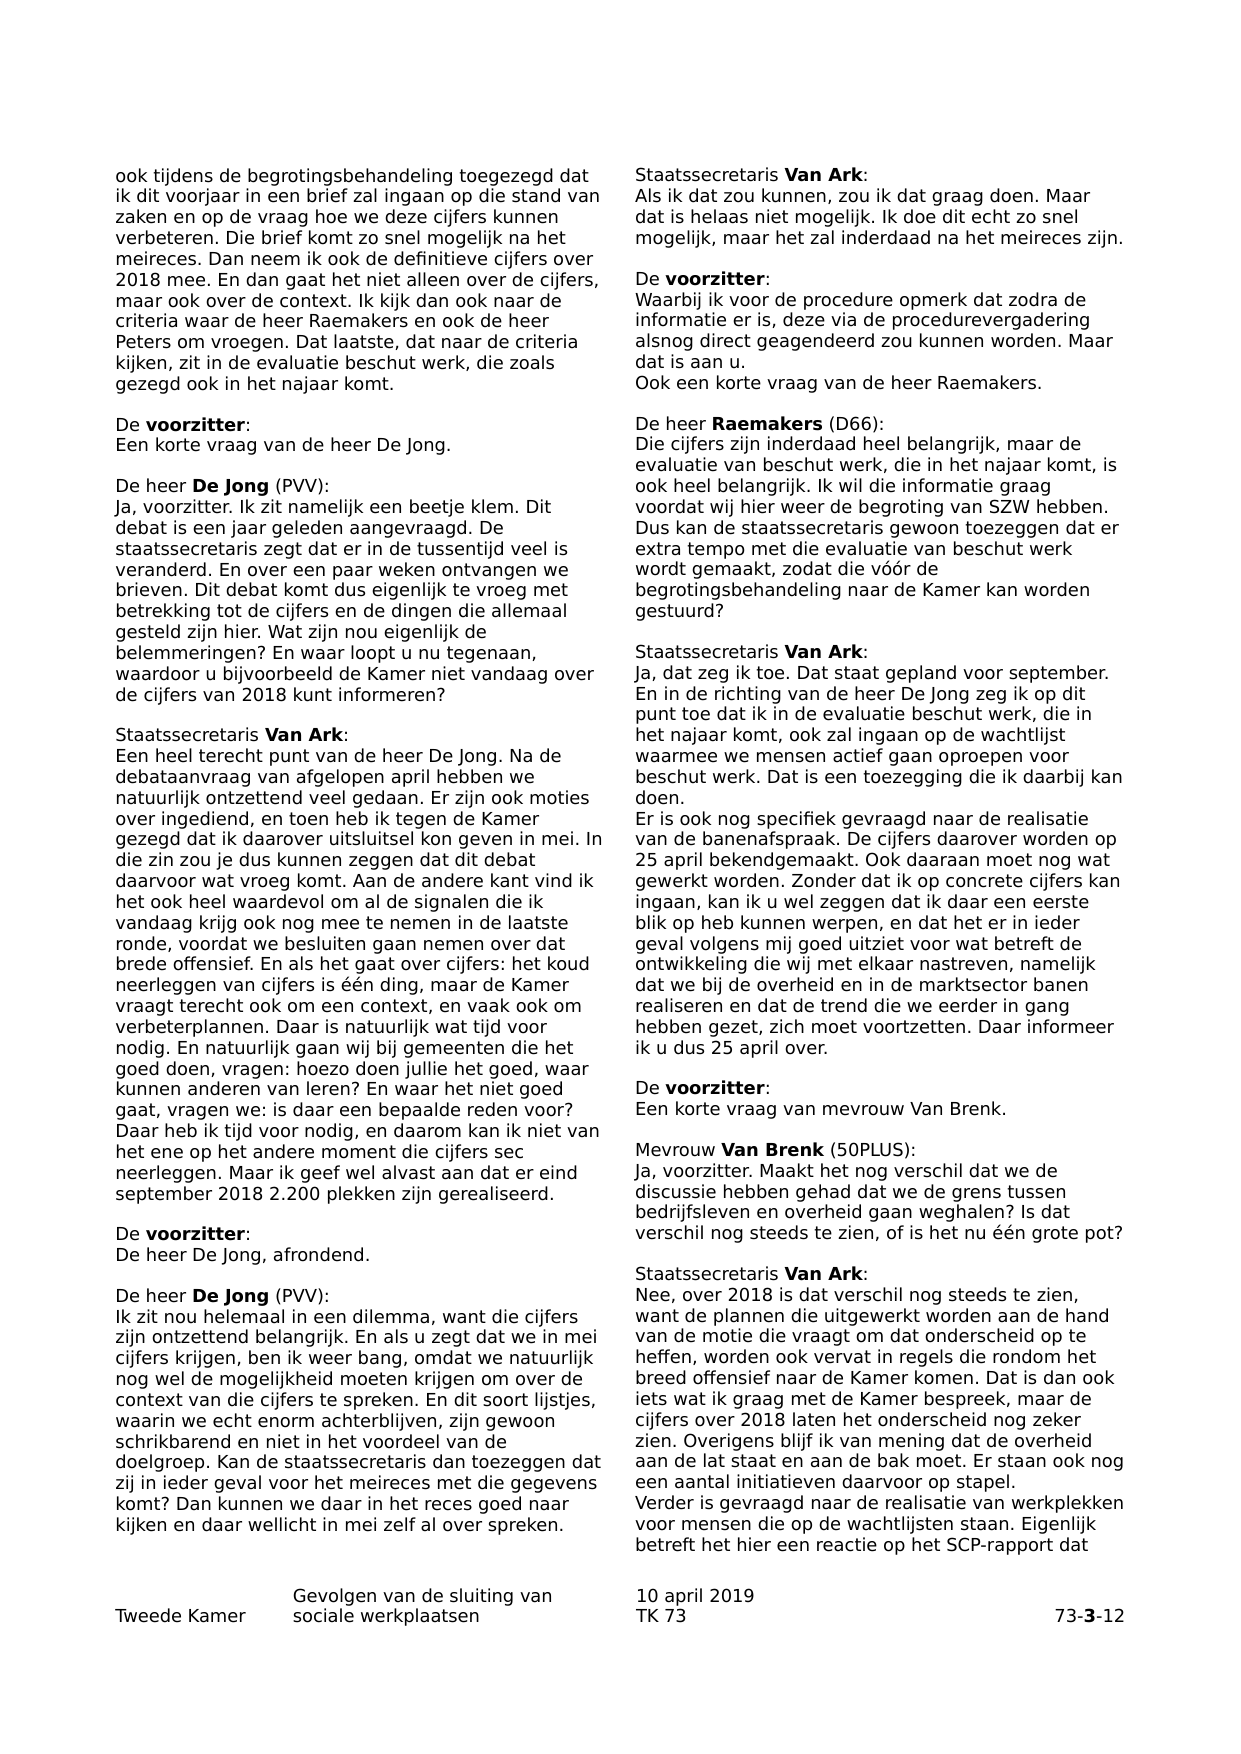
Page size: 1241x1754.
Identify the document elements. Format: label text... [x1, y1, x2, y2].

text Mevrouw Van Brenk (50PLUS): [635, 1140, 1125, 1161]
text Ook een korte vraag van de heer Raemakers. [635, 373, 1125, 393]
text Staatssecretaris Van Ark: [635, 1264, 1125, 1284]
text De voorzitter: [635, 1078, 1125, 1099]
text Ik zit nou helemaal in een dilemma, want die cijfers zijn ontzettend belangrijk. En als u zegt dat we in mei cijfers krijgen, ben ik weer bang, omdat we natuurlijk nog wel de mogelijkheid moeten krijgen om over de context van die cijfers te spreken. En dit soort lijstjes, waarin we echt enorm achterblijven, zijn gewoon schrikbarend en niet in het voordeel van de doelgroep. Kan de staatssecretaris dan toezeggen dat zij in ieder geval voor het meireces met die gegevens komt? Dan kunnen we daar in het reces goed naar kijken en daar wellicht in mei zelf al over spreken. [115, 1306, 605, 1536]
text De voorzitter: [115, 414, 605, 435]
text De heer De Jong, afrondend. [115, 1245, 605, 1266]
text Een korte vraag van mevrouw Van Brenk. [635, 1099, 1125, 1120]
text Die cijfers zijn inderdaad heel belangrijk, maar de evaluatie van beschut werk, die in het najaar komt, is ook heel belangrijk. Ik wil die informatie graag voordat wij hier weer de begroting van SZW hebben. Dus kan de staatssecretaris gewoon toezeggen dat er extra tempo met die evaluatie van beschut werk wordt gemaakt, zodat die vóór de begrotingsbehandeling naar de Kamer kan worden gestuurd? [635, 434, 1125, 622]
text Nee, over 2018 is dat verschil nog steeds te zien, want de plannen die uitgewerkt worden aan de hand van de motie die vraagt om dat onderscheid op te heffen, worden ook vervat in regels die rondom het breed offensief naar de Kamer komen. Dat is dan ook iets wat ik graag met de Kamer bespreek, maar de cijfers over 2018 laten het onderscheid nog zeker zien. Overigens blijf ik van mening dat de overheid aan de lat staat en aan de bak moet. Er staan ook nog een aantal initiatieven daarvoor op stapel. [635, 1284, 1125, 1493]
text Staatssecretaris Van Ark: [115, 725, 605, 746]
text Staatssecretaris Van Ark: [635, 165, 1125, 186]
text Een korte vraag van de heer De Jong. [115, 435, 605, 456]
text De voorzitter: [115, 1224, 605, 1245]
text ook tijdens de begrotingsbehandeling toegezegd dat ik dit voorjaar in een brief zal ingaan op die stand van zaken en op de vraag hoe we deze cijfers kunnen verbeteren. Die brief komt zo snel mogelijk na het meireces. Dan neem ik ook de definitieve cijfers over 2018 mee. En dan gaat het niet alleen over de cijfers, maar ook over de context. Ik kijk dan ook naar de criteria waar de heer Raemakers en ook de heer Peters om vroegen. Dat laatste, dat naar de criteria kijken, zit in de evaluatie beschut werk, die zoals gezegd ook in het najaar komt. [115, 165, 605, 394]
text Een heel terecht punt van de heer De Jong. Na de debataanvraag van afgelopen april hebben we natuurlijk ontzettend veel gedaan. Er zijn ook moties over ingediend, en toen heb ik tegen de Kamer gezegd dat ik daarover uitsluitsel kon geven in mei. In die zin zou je dus kunnen zeggen dat dit debat daarvoor wat vroeg komt. Aan de andere kant vind ik het ook heel waardevol om al de signalen die ik vandaag krijg ook nog mee te nemen in de laatste ronde, voordat we besluiten gaan nemen over dat brede offensief. En als het gaat over cijfers: het koud neerleggen van cijfers is één ding, maar de Kamer vraagt terecht ook om een context, en vaak ook om verbeterplannen. Daar is natuurlijk wat tijd voor nodig. En natuurlijk gaan wij bij gemeenten die het goed doen, vragen: hoezo doen jullie het goed, waar kunnen anderen van leren? En waar het niet goed gaat, vragen we: is daar een bepaalde reden voor? Daar heb ik tijd voor nodig, en daarom kan ik niet van het ene op het andere moment die cijfers sec neerleggen. Maar ik geef wel alvast aan dat er eind september 2018 2.200 plekken zijn gerealiseerd. [115, 746, 605, 1204]
text Ja, dat zeg ik toe. Dat staat gepland voor september. En in de richting van de heer De Jong zeg ik op dit punt toe dat ik in de evaluatie beschut werk, die in het najaar komt, ook zal ingaan op de wachtlijst waarmee we mensen actief gaan oproepen voor beschut werk. Dat is een toezegging die ik daarbij kan doen. [635, 662, 1125, 808]
text Ja, voorzitter. Maakt het nog verschil dat we de discussie hebben gehad dat we de grens tussen bedrijfsleven en overheid gaan weghalen? Is dat verschil nog steeds te zien, of is het nu één grote pot? [635, 1161, 1125, 1244]
text De heer Raemakers (D66): [635, 413, 1125, 434]
text De heer De Jong (PVV): [115, 1286, 605, 1306]
text Verder is gevraagd naar de realisatie van werkplekken voor mensen die op de wachtlijsten staan. Eigenlijk betreft het hier een reactie op het SCP-rapport dat [635, 1493, 1125, 1555]
text Er is ook nog specifiek gevraagd naar de realisatie van de banenafspraak. De cijfers daarover worden op 25 april bekendgemaakt. Ook daaraan moet nog wat gewerkt worden. Zonder dat ik op concrete cijfers kan ingaan, kan ik u wel zeggen dat ik daar een eerste blik op heb kunnen werpen, en dat het er in ieder geval volgens mij goed uitziet voor wat betreft de ontwikkeling die wij met elkaar nastreven, namelijk dat we bij de overheid en in de marktsector banen realiseren en dat de trend die we eerder in gang hebben gezet, zich moet voortzetten. Daar informeer ik u dus 25 april over. [635, 808, 1125, 1058]
text Als ik dat zou kunnen, zou ik dat graag doen. Maar dat is helaas niet mogelijk. Ik doe dit echt zo snel mogelijk, maar het zal inderdaad na het meireces zijn. [635, 186, 1125, 248]
text De voorzitter: [635, 268, 1125, 289]
text Waarbij ik voor de procedure opmerk dat zodra de informatie er is, deze via de procedurevergadering alsnog direct geagendeerd zou kunnen worden. Maar dat is aan u. [635, 289, 1125, 373]
text Staatssecretaris Van Ark: [635, 642, 1125, 662]
text Ja, voorzitter. Ik zit namelijk een beetje klem. Dit debat is een jaar geleden aangevraagd. De staatssecretaris zegt dat er in de tussentijd veel is veranderd. En over een paar weken ontvangen we brieven. Dit debat komt dus eigenlijk te vroeg met betrekking tot de cijfers en de dingen die allemaal gesteld zijn hier. Wat zijn nou eigenlijk de belemmeringen? En waar loopt u nu tegenaan, waardoor u bijvoorbeeld de Kamer niet vandaag over de cijfers van 2018 kunt informeren? [115, 497, 605, 705]
text De heer De Jong (PVV): [115, 476, 605, 497]
